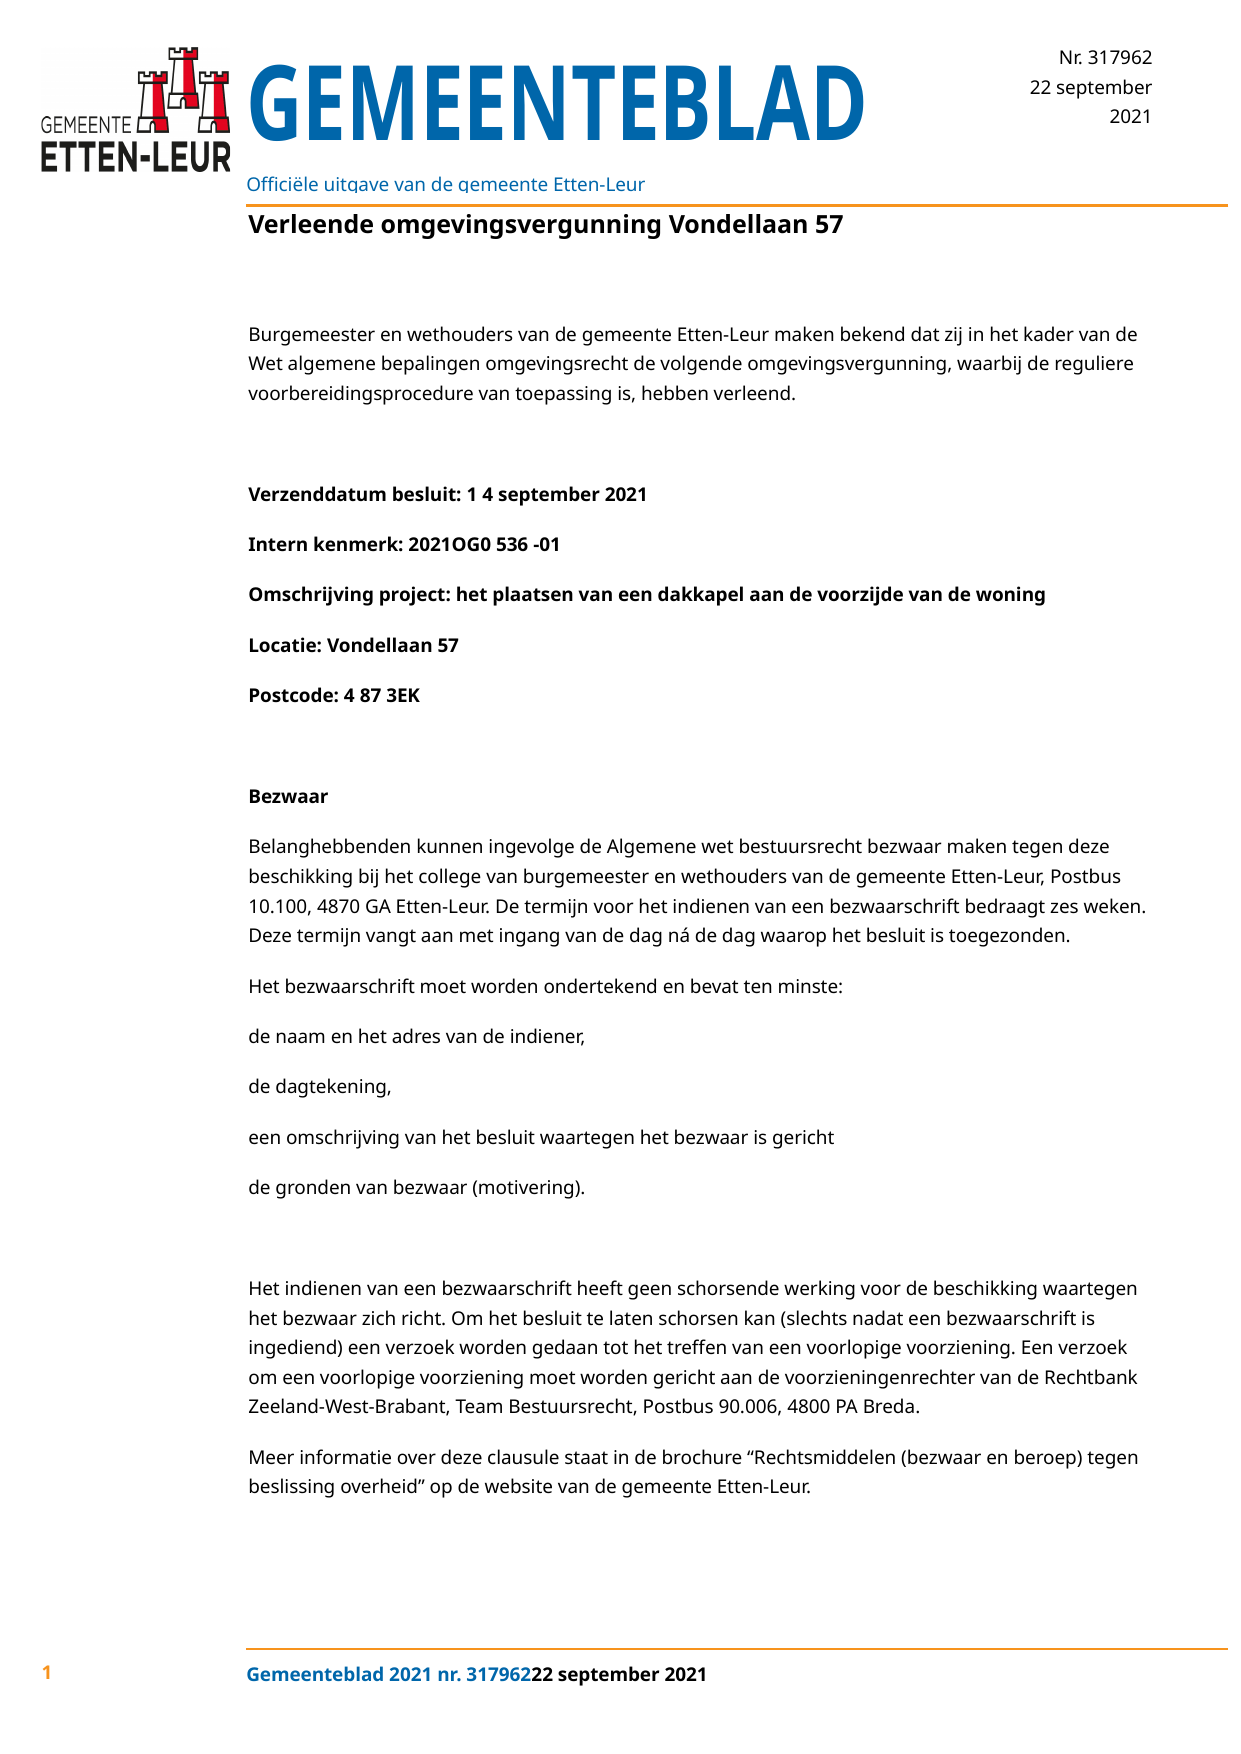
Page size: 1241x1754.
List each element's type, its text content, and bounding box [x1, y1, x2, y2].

text de gronden van bezwaar (motivering). [248, 1174, 1152, 1200]
text Het indienen van een bezwaarschrift heeft geen schorsende werking voor de beschikking waartegen het bezwaar zich richt. Om het besluit te laten schorsen kan (slechts nadat een bezwaarschrift is ingediend) een verzoek worden gedaan tot het treffen van een voorlopige voorziening. Een verzoek om een voorlopige voorziening moet worden gericht aan de voorzieningenrechter van de Rechtbank Zeeland-West-Brabant, Team Bestuursrecht, Postbus 90.006, 4800 PA Breda. [248, 1275, 1152, 1419]
text een omschrijving van het besluit waartegen het bezwaar is gericht [248, 1124, 1152, 1150]
text Verleende omgevingsvergunning Vondellaan 57 [248, 207, 1152, 241]
picture [41, 47, 231, 172]
text Meer informatie over deze clausule staat in de brochure “Rechtsmiddelen (bezwaar en beroep) tegen beslissing overheid” op de website van de gemeente Etten-Leur. [248, 1444, 1152, 1499]
text Postcode: 4 87 3EK [248, 682, 1152, 708]
text de dagtekening, [248, 1074, 1152, 1099]
text de naam en het adres van de indiener, [248, 1023, 1152, 1049]
text Intern kenmerk: 2021OG0 536 -01 [248, 531, 1152, 557]
text Locatie: Vondellaan 57 [248, 632, 1152, 658]
text Omschrijving project: het plaatsen van een dakkapel aan de voorzijde van de woning [248, 582, 1152, 607]
text Verzenddatum besluit: 1 4 september 2021 [248, 481, 1152, 506]
text Het bezwaarschrift moet worden ondertekend en bevat ten minste: [248, 973, 1152, 998]
text Belanghebbenden kunnen ingevolge de Algemene wet bestuursrecht bezwaar maken tegen deze beschikking bij het college van burgemeester en wethouders van de gemeente Etten-Leur, Postbus 10.100, 4870 GA Etten-Leur. De termijn voor het indienen van een bezwaarschrift bedraagt zes weken. Deze termijn vangt aan met ingang van de dag ná de dag waarop het besluit is toegezonden. [248, 834, 1152, 948]
text Bezwaar [248, 783, 1152, 809]
text Burgemeester en wethouders van de gemeente Etten-Leur maken bekend dat zij in het kader van de Wet algemene bepalingen omgevingsrecht de volgende omgevingsvergunning, waarbij de reguliere voorbereidingsprocedure van toepassing is, hebben verleend. [248, 321, 1152, 406]
